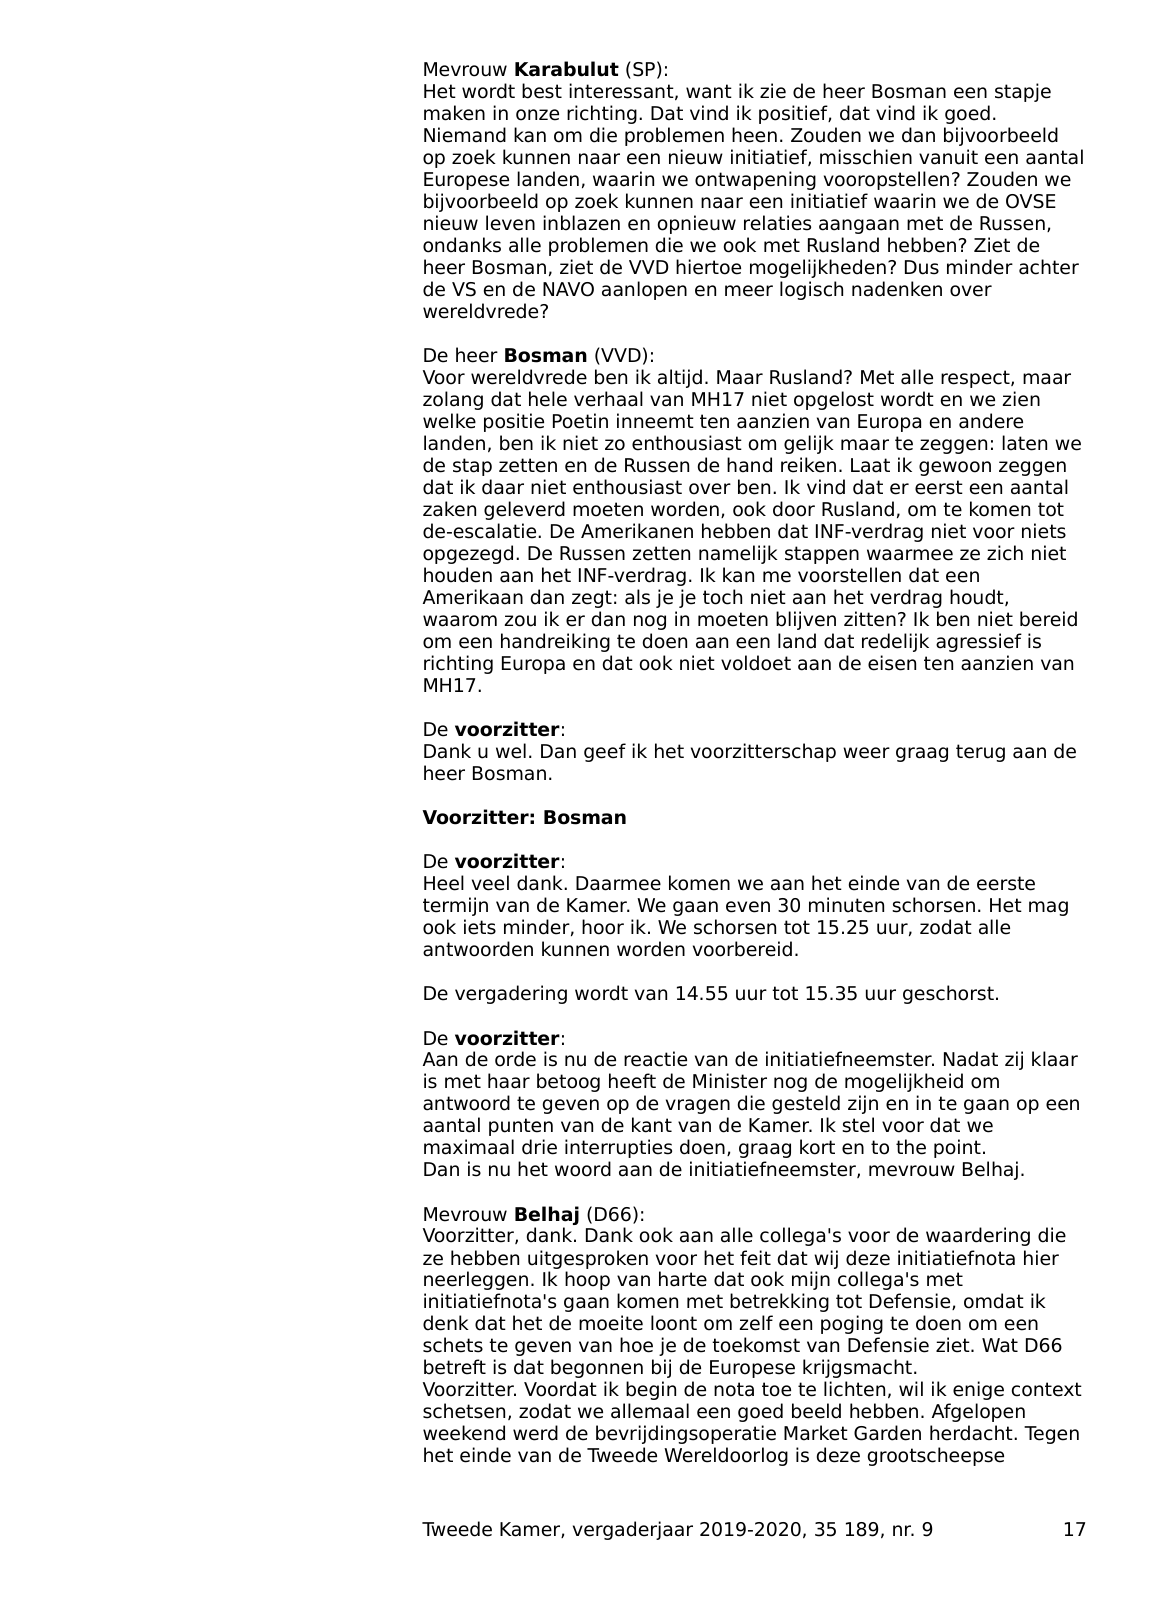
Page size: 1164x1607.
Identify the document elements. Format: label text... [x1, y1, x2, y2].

text Mevrouw Belhaj (D66): [422, 1203, 1087, 1225]
text De voorzitter: [422, 719, 1087, 741]
text Voorzitter. Voordat ik begin de nota toe te lichten, wil ik enige context schetsen, zodat we allemaal een goed beeld hebben. Afgelopen weekend werd de bevrijdingsoperatie Market Garden herdacht. Tegen het einde van de Tweede Wereldoorlog is deze grootscheepse [422, 1379, 1087, 1467]
text Heel veel dank. Daarmee komen we aan het einde van de eerste termijn van de Kamer. We gaan even 30 minuten schorsen. Het mag ook iets minder, hoor ik. We schorsen tot 15.25 uur, zodat alle antwoorden kunnen worden voorbereid. [422, 873, 1087, 961]
text Voorzitter: Bosman [422, 807, 1087, 829]
text Voorzitter, dank. Dank ook aan alle collega's voor de waardering die ze hebben uitgesproken voor het feit dat wij deze initiatiefnota hier neerleggen. Ik hoop van harte dat ook mijn collega's met initiatiefnota's gaan komen met betrekking tot Defensie, omdat ik denk dat het de moeite loont om zelf een poging te doen om een schets te geven van hoe je de toekomst van Defensie ziet. Wat D66 betreft is dat begonnen bij de Europese krijgsmacht. [422, 1225, 1087, 1379]
text Voor wereldvrede ben ik altijd. Maar Rusland? Met alle respect, maar zolang dat hele verhaal van MH17 niet opgelost wordt en we zien welke positie Poetin inneemt ten aanzien van Europa en andere landen, ben ik niet zo enthousiast om gelijk maar te zeggen: laten we de stap zetten en de Russen de hand reiken. Laat ik gewoon zeggen dat ik daar niet enthousiast over ben. Ik vind dat er eerst een aantal zaken geleverd moeten worden, ook door Rusland, om te komen tot de-escalatie. De Amerikanen hebben dat INF-verdrag niet voor niets opgezegd. De Russen zetten namelijk stappen waarmee ze zich niet houden aan het INF-verdrag. Ik kan me voorstellen dat een Amerikaan dan zegt: als je je toch niet aan het verdrag houdt, waarom zou ik er dan nog in moeten blijven zitten? Ik ben niet bereid om een handreiking te doen aan een land dat redelijk agressief is richting Europa en dat ook niet voldoet aan de eisen ten aanzien van MH17. [422, 367, 1087, 697]
text Dank u wel. Dan geef ik het voorzitterschap weer graag terug aan de heer Bosman. [422, 741, 1087, 785]
text Het wordt best interessant, want ik zie de heer Bosman een stapje maken in onze richting. Dat vind ik positief, dat vind ik goed. Niemand kan om die problemen heen. Zouden we dan bijvoorbeeld op zoek kunnen naar een nieuw initiatief, misschien vanuit een aantal Europese landen, waarin we ontwapening vooropstellen? Zouden we bijvoorbeeld op zoek kunnen naar een initiatief waarin we de OVSE nieuw leven inblazen en opnieuw relaties aangaan met de Russen, ondanks alle problemen die we ook met Rusland hebben? Ziet de heer Bosman, ziet de VVD hiertoe mogelijkheden? Dus minder achter de VS en de NAVO aanlopen en meer logisch nadenken over wereldvrede? [422, 81, 1087, 323]
text Dan is nu het woord aan de initiatiefneemster, mevrouw Belhaj. [422, 1159, 1087, 1181]
text De vergadering wordt van 14.55 uur tot 15.35 uur geschorst. [422, 983, 1087, 1005]
text De voorzitter: [422, 851, 1087, 873]
text Aan de orde is nu de reactie van de initiatiefneemster. Nadat zij klaar is met haar betoog heeft de Minister nog de mogelijkheid om antwoord te geven op de vragen die gesteld zijn en in te gaan op een aantal punten van de kant van de Kamer. Ik stel voor dat we maximaal drie interrupties doen, graag kort en to the point. [422, 1049, 1087, 1159]
text Mevrouw Karabulut (SP): [422, 59, 1087, 81]
text De voorzitter: [422, 1027, 1087, 1049]
text De heer Bosman (VVD): [422, 345, 1087, 367]
